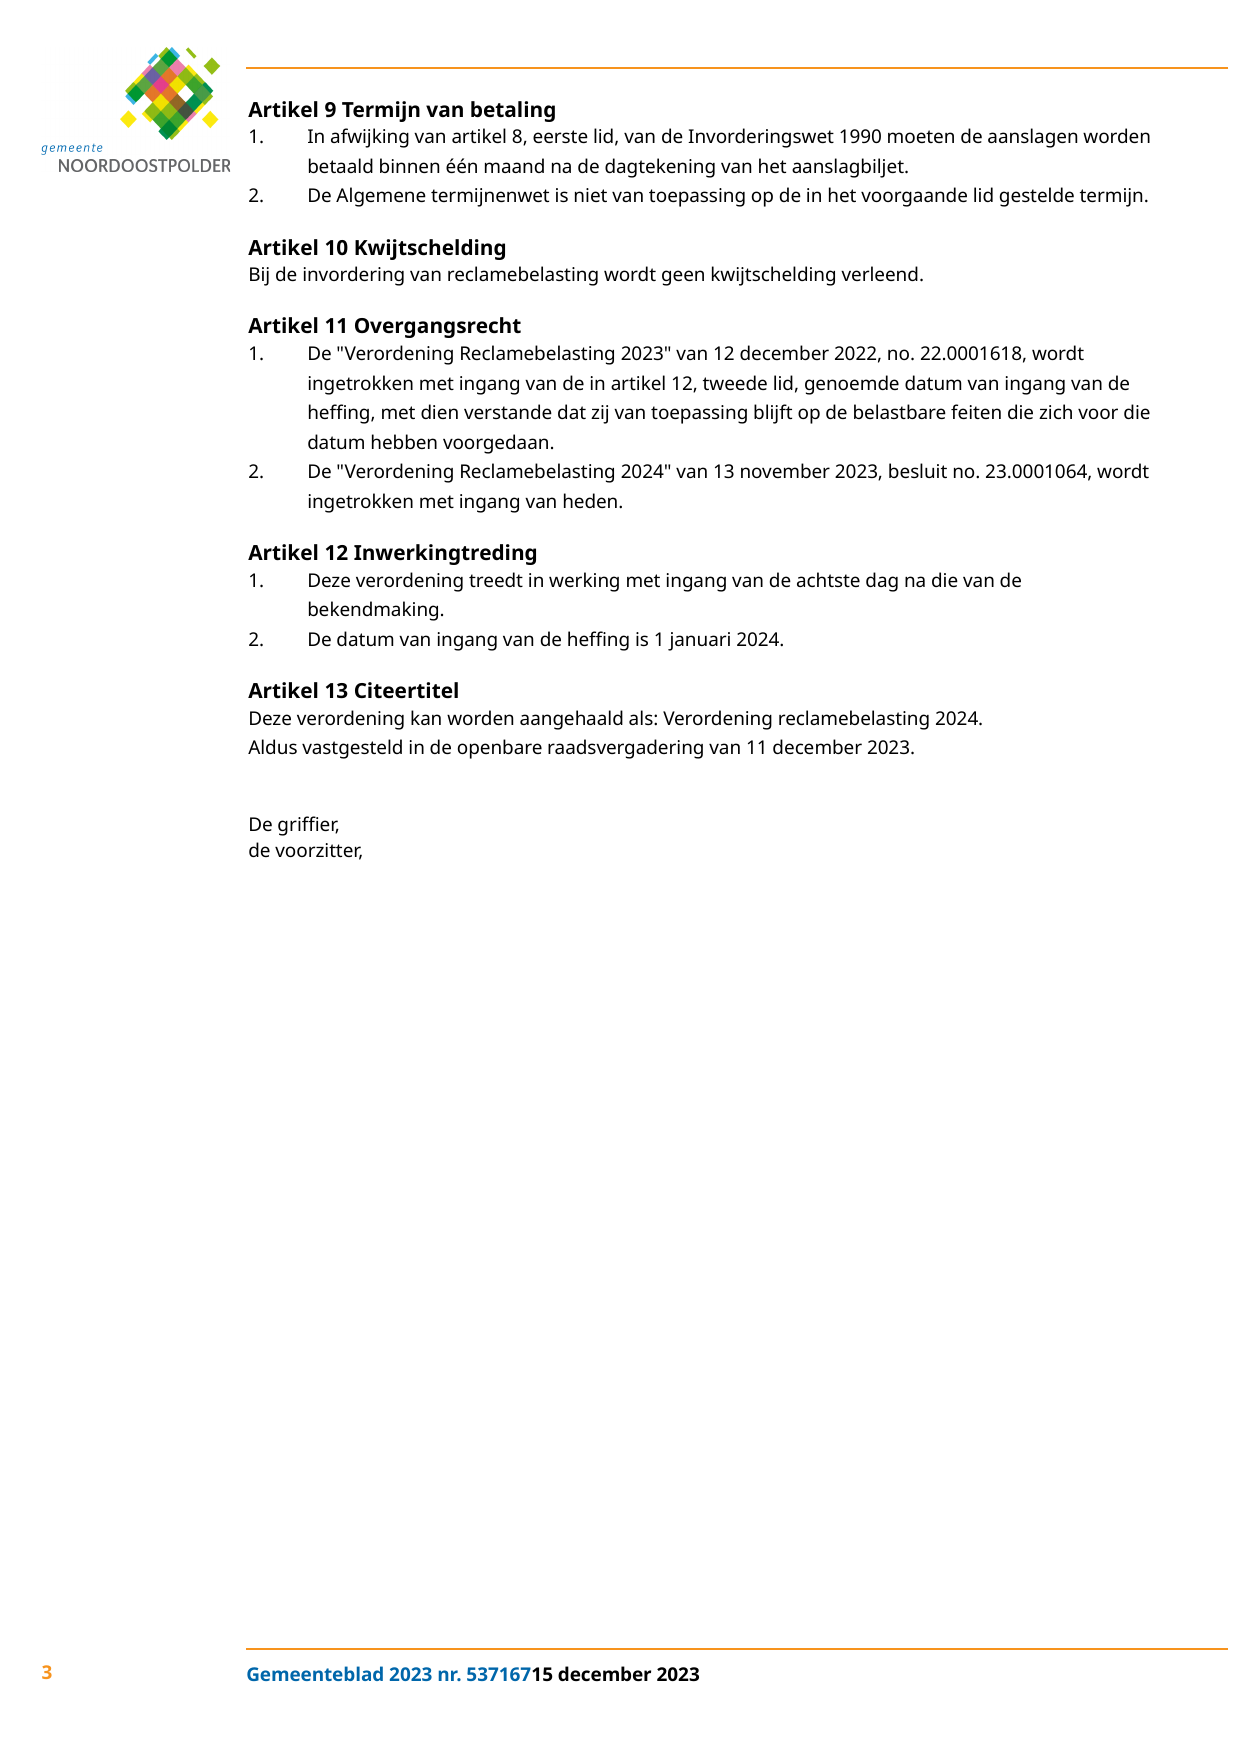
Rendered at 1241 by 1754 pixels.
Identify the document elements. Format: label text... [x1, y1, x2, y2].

text de voorzitter, [248, 837, 1152, 863]
text Artikel 9 Termijn van betaling [248, 95, 1152, 123]
list De datum van ingang van de heffing is 1 januari 2024. [248, 626, 1152, 652]
text Bij de invordering van reclamebelasting wordt geen kwijtschelding verleend. [248, 261, 1152, 287]
text Artikel 11 Overgangsrecht [248, 312, 1152, 340]
text Deze verordening kan worden aangehaald als: Verordening reclamebelasting 2024. [248, 705, 1152, 731]
picture [41, 47, 231, 172]
list De "Verordening Reclamebelasting 2023" van 12 december 2022, no. 22.0001618, wordt ingetrokken met ingang van de in artikel 12, tweede lid, genoemde datum van ingang van de heffing, met dien verstande dat zij van toepassing blijft op de belastbare feiten die zich voor die datum hebben voorgedaan. [248, 340, 1152, 454]
text Artikel 13 Citeertitel [248, 676, 1152, 705]
text Artikel 12 Inwerkingtreding [248, 538, 1152, 567]
list De Algemene termijnenwet is niet van toepassing op de in het voorgaande lid gestelde termijn. [248, 182, 1152, 208]
list De "Verordening Reclamebelasting 2024" van 13 november 2023, besluit no. 23.0001064, wordt ingetrokken met ingang van heden. [248, 458, 1152, 514]
text Artikel 10 Kwijtschelding [248, 233, 1152, 261]
list In afwijking van artikel 8, eerste lid, van de Invorderingswet 1990 moeten de aanslagen worden betaald binnen één maand na de dagtekening van het aanslagbiljet. [248, 123, 1152, 178]
text De griffier, [248, 812, 1152, 837]
list Deze verordening treedt in werking met ingang van de achtste dag na die van de bekendmaking. [248, 567, 1152, 622]
text Aldus vastgesteld in de openbare raadsvergadering van 11 december 2023. [248, 734, 1152, 760]
